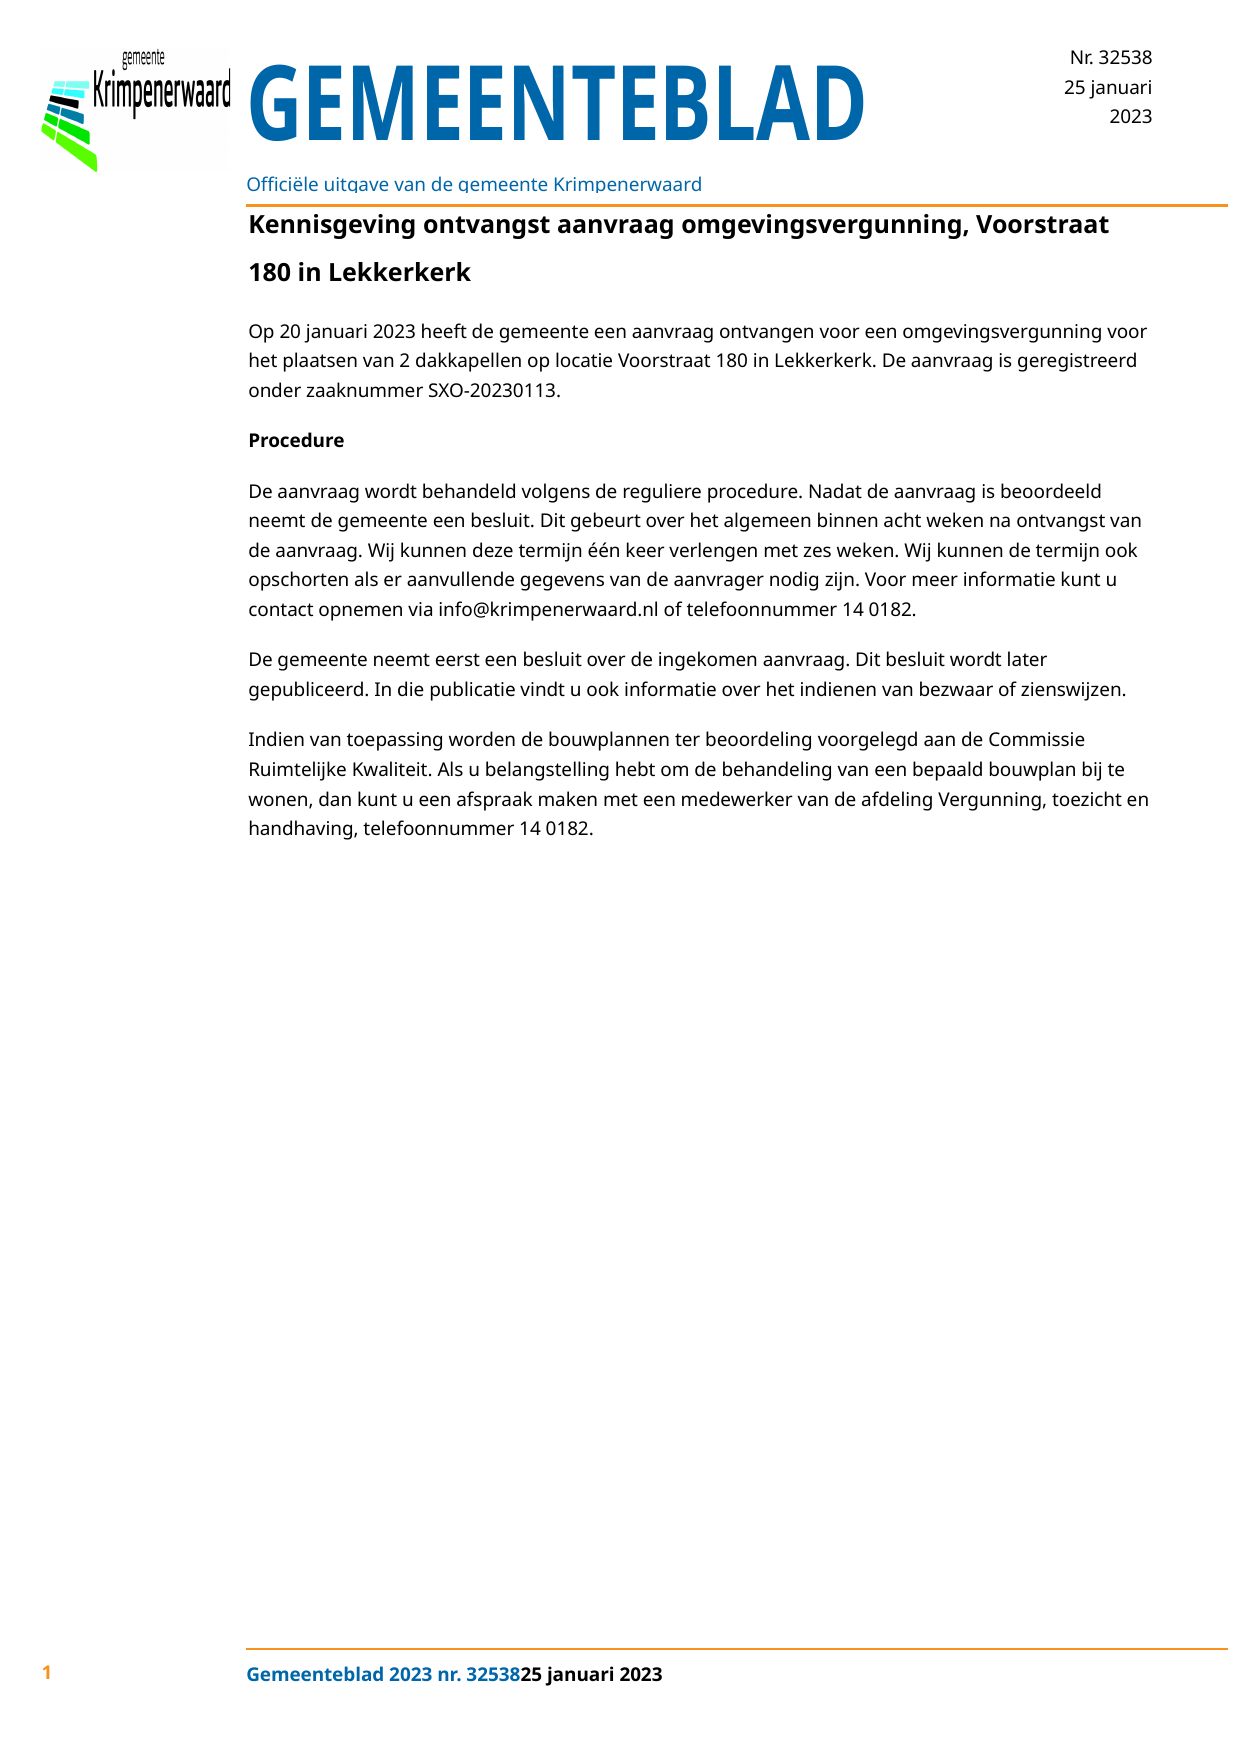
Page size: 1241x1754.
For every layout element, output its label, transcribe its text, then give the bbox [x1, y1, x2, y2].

text Op 20 januari 2023 heeft de gemeente een aanvraag ontvangen voor een omgevingsvergunning voor het plaatsen van 2 dakkapellen op locatie Voorstraat 180 in Lekkerkerk. De aanvraag is geregistreerd onder zaaknummer SXO-20230113. [248, 318, 1152, 403]
text Procedure [248, 427, 1152, 453]
text Kennisgeving ontvangst aanvraag omgevingsvergunning, Voorstraat 180 in Lekkerkerk [248, 207, 1152, 288]
picture [41, 47, 231, 172]
text De gemeente neemt eerst een besluit over de ingekomen aanvraag. Dit besluit wordt later gepubliceerd. In die publicatie vindt u ook informatie over het indienen van bezwaar of zienswijzen. [248, 647, 1152, 702]
text De aanvraag wordt behandeld volgens de reguliere procedure. Nadat de aanvraag is beoordeeld neemt de gemeente een besluit. Dit gebeurt over het algemeen binnen acht weken na ontvangst van de aanvraag. Wij kunnen deze termijn één keer verlengen met zes weken. Wij kunnen de termijn ook opschorten als er aanvullende gegevens van de aanvrager nodig zijn. Voor meer informatie kunt u contact opnemen via info@krimpenerwaard.nl of telefoonnummer 14 0182. [248, 478, 1152, 622]
text Indien van toepassing worden de bouwplannen ter beoordeling voorgelegd aan de Commissie Ruimtelijke Kwaliteit. Als u belangstelling hebt om de behandeling van een bepaald bouwplan bij te wonen, dan kunt u een afspraak maken met een medewerker van de afdeling Vergunning, toezicht en handhaving, telefoonnummer 14 0182. [248, 727, 1152, 841]
